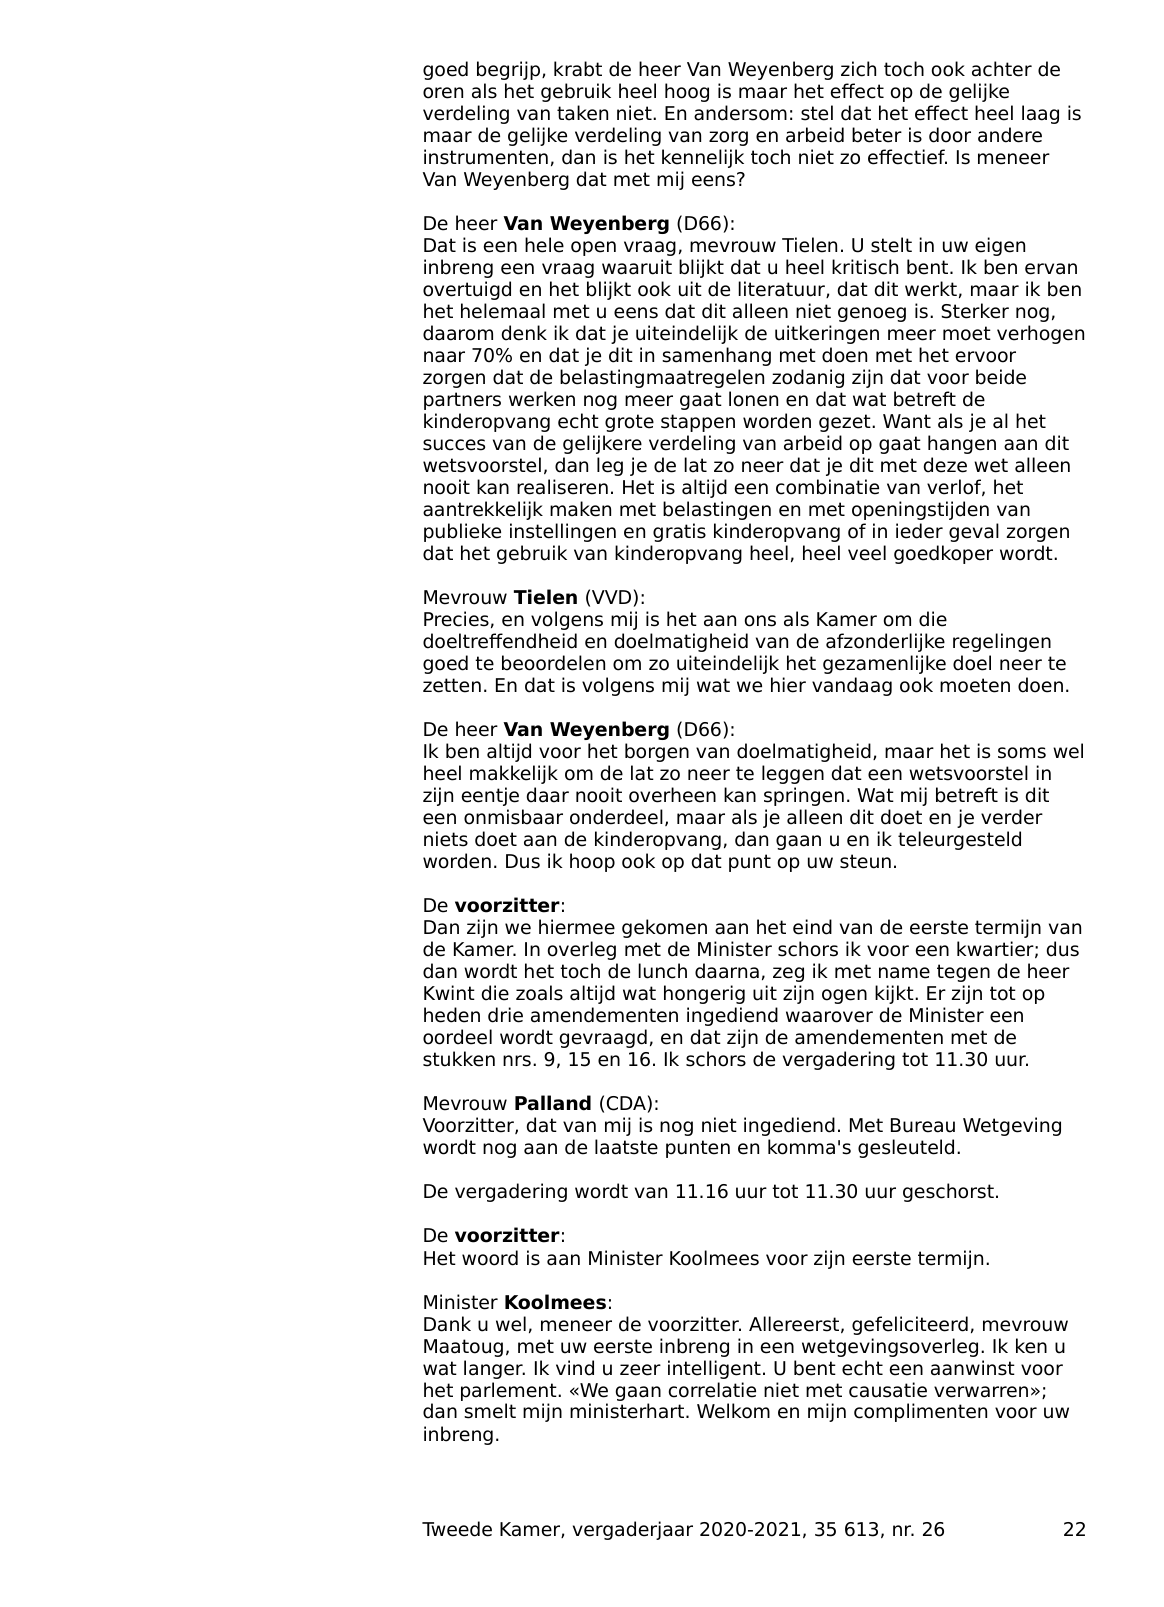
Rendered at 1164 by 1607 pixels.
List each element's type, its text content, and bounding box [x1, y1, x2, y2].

text De heer Van Weyenberg (D66): [422, 719, 1087, 741]
text Mevrouw Palland (CDA): [422, 1093, 1087, 1115]
text Precies, en volgens mij is het aan ons als Kamer om die doeltreffendheid en doelmatigheid van de afzonderlijke regelingen goed te beoordelen om zo uiteindelijk het gezamenlijke doel neer te zetten. En dat is volgens mij wat we hier vandaag ook moeten doen. [422, 609, 1087, 697]
text Dan zijn we hiermee gekomen aan het eind van de eerste termijn van de Kamer. In overleg met de Minister schors ik voor een kwartier; dus dan wordt het toch de lunch daarna, zeg ik met name tegen de heer Kwint die zoals altijd wat hongerig uit zijn ogen kijkt. Er zijn tot op heden drie amendementen ingediend waarover de Minister een oordeel wordt gevraagd, en dat zijn de amendementen met de stukken nrs. 9, 15 en 16. Ik schors de vergadering tot 11.30 uur. [422, 917, 1087, 1071]
text Dat is een hele open vraag, mevrouw Tielen. U stelt in uw eigen inbreng een vraag waaruit blijkt dat u heel kritisch bent. Ik ben ervan overtuigd en het blijkt ook uit de literatuur, dat dit werkt, maar ik ben het helemaal met u eens dat dit alleen niet genoeg is. Sterker nog, daarom denk ik dat je uiteindelijk de uitkeringen meer moet verhogen naar 70% en dat je dit in samenhang met doen met het ervoor zorgen dat de belastingmaatregelen zodanig zijn dat voor beide partners werken nog meer gaat lonen en dat wat betreft de kinderopvang echt grote stappen worden gezet. Want als je al het succes van de gelijkere verdeling van arbeid op gaat hangen aan dit wetsvoorstel, dan leg je de lat zo neer dat je dit met deze wet alleen nooit kan realiseren. Het is altijd een combinatie van verlof, het aantrekkelijk maken met belastingen en met openingstijden van publieke instellingen en gratis kinderopvang of in ieder geval zorgen dat het gebruik van kinderopvang heel, heel veel goedkoper wordt. [422, 235, 1087, 565]
text Mevrouw Tielen (VVD): [422, 587, 1087, 609]
text Dank u wel, meneer de voorzitter. Allereerst, gefeliciteerd, mevrouw Maatoug, met uw eerste inbreng in een wetgevingsoverleg. Ik ken u wat langer. Ik vind u zeer intelligent. U bent echt een aanwinst voor het parlement. «We gaan correlatie niet met causatie verwarren»; dan smelt mijn ministerhart. Welkom en mijn complimenten voor uw inbreng. [422, 1313, 1087, 1445]
text De voorzitter: [422, 1225, 1087, 1247]
text Minister Koolmees: [422, 1292, 1087, 1313]
text Ik ben altijd voor het borgen van doelmatigheid, maar het is soms wel heel makkelijk om de lat zo neer te leggen dat een wetsvoorstel in zijn eentje daar nooit overheen kan springen. Wat mij betreft is dit een onmisbaar onderdeel, maar als je alleen dit doet en je verder niets doet aan de kinderopvang, dan gaan u en ik teleurgesteld worden. Dus ik hoop ook op dat punt op uw steun. [422, 741, 1087, 873]
text De heer Van Weyenberg (D66): [422, 213, 1087, 235]
text goed begrijp, krabt de heer Van Weyenberg zich toch ook achter de oren als het gebruik heel hoog is maar het effect op de gelijke verdeling van taken niet. En andersom: stel dat het effect heel laag is maar de gelijke verdeling van zorg en arbeid beter is door andere instrumenten, dan is het kennelijk toch niet zo effectief. Is meneer Van Weyenberg dat met mij eens? [422, 59, 1087, 191]
text De voorzitter: [422, 895, 1087, 917]
text Het woord is aan Minister Koolmees voor zijn eerste termijn. [422, 1247, 1087, 1269]
text Voorzitter, dat van mij is nog niet ingediend. Met Bureau Wetgeving wordt nog aan de laatste punten en komma's gesleuteld. [422, 1115, 1087, 1159]
text De vergadering wordt van 11.16 uur tot 11.30 uur geschorst. [422, 1181, 1087, 1203]
